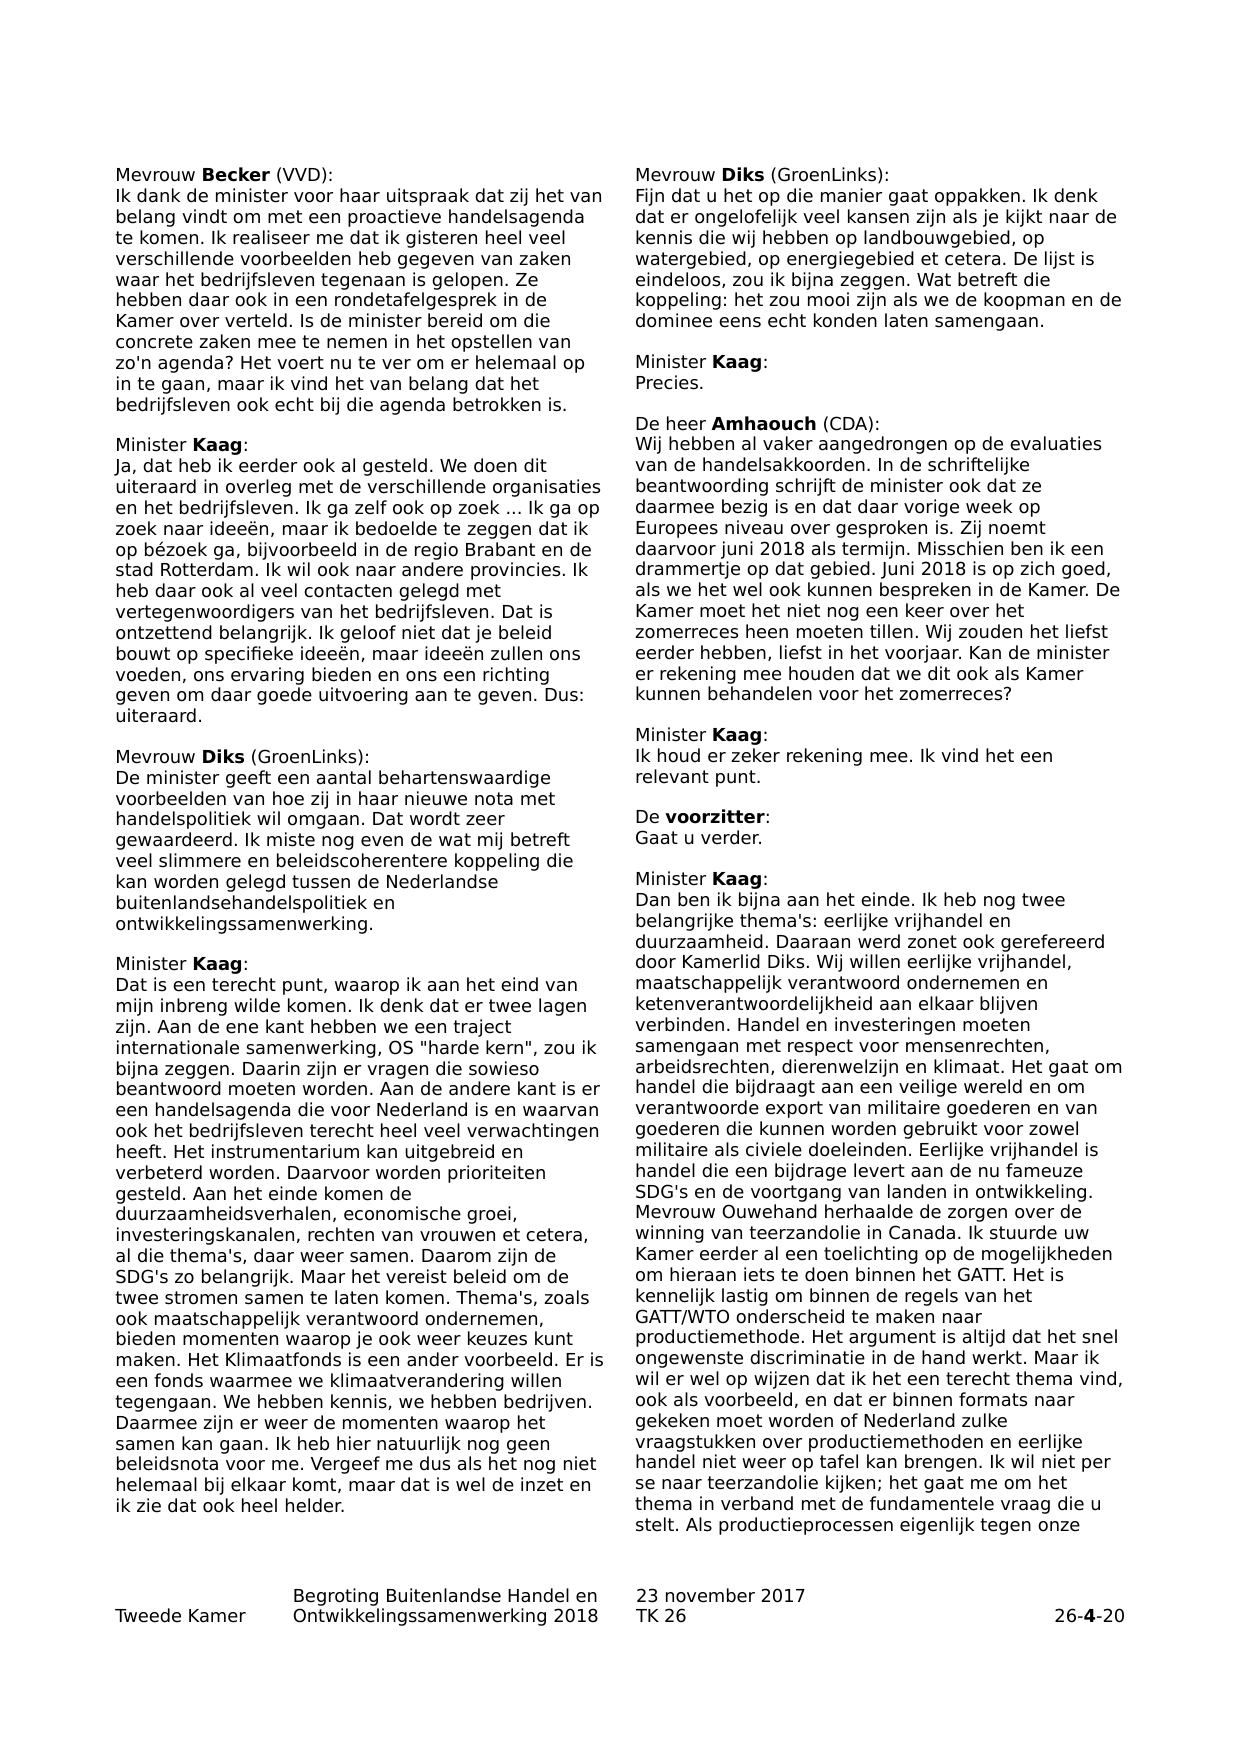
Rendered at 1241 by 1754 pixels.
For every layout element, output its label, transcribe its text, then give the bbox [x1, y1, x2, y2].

text Mevrouw Ouwehand herhaalde de zorgen over de winning van teerzandolie in Canada. Ik stuurde uw Kamer eerder al een toelichting op de mogelijkheden om hieraan iets te doen binnen het GATT. Het is kennelijk lastig om binnen de regels van het GATT/WTO onderscheid te maken naar productiemethode. Het argument is altijd dat het snel ongewenste discriminatie in de hand werkt. Maar ik wil er wel op wijzen dat ik het een terecht thema vind, ook als voorbeeld, en dat er binnen formats naar gekeken moet worden of Nederland zulke vraagstukken over productiemethoden en eerlijke handel niet weer op tafel kan brengen. Ik wil niet per se naar teerzandolie kijken; het gaat me om het thema in verband met de fundamentele vraag die u stelt. Als productieprocessen eigenlijk tegen onze [635, 1202, 1125, 1536]
text Ja, dat heb ik eerder ook al gesteld. We doen dit uiteraard in overleg met de verschillende organisaties en het bedrijfsleven. Ik ga zelf ook op zoek ... Ik ga op zoek naar ideeën, maar ik bedoelde te zeggen dat ik op bézoek ga, bijvoorbeeld in de regio Brabant en de stad Rotterdam. Ik wil ook naar andere provincies. Ik heb daar ook al veel contacten gelegd met vertegenwoordigers van het bedrijfsleven. Dat is ontzettend belangrijk. Ik geloof niet dat je beleid bouwt op specifieke ideeën, maar ideeën zullen ons voeden, ons ervaring bieden en ons een richting geven om daar goede uitvoering aan te geven. Dus: uiteraard. [115, 456, 605, 727]
text De voorzitter: [635, 807, 1125, 828]
text Minister Kaag: [635, 869, 1125, 890]
text Ik dank de minister voor haar uitspraak dat zij het van belang vindt om met een proactieve handelsagenda te komen. Ik realiseer me dat ik gisteren heel veel verschillende voorbeelden heb gegeven van zaken waar het bedrijfsleven tegenaan is gelopen. Ze hebben daar ook in een rondetafelgesprek in de Kamer over verteld. Is de minister bereid om die concrete zaken mee te nemen in het opstellen van zo'n agenda? Het voert nu te ver om er helemaal op in te gaan, maar ik vind het van belang dat het bedrijfsleven ook echt bij die agenda betrokken is. [115, 186, 605, 415]
text Mevrouw Diks (GroenLinks): [115, 747, 605, 767]
text Fijn dat u het op die manier gaat oppakken. Ik denk dat er ongelofelijk veel kansen zijn als je kijkt naar de kennis die wij hebben op landbouwgebied, op watergebied, op energiegebied et cetera. De lijst is eindeloos, zou ik bijna zeggen. Wat betreft die koppeling: het zou mooi zijn als we de koopman en de dominee eens echt konden laten samengaan. [635, 186, 1125, 332]
text Mevrouw Becker (VVD): [115, 165, 605, 186]
text Minister Kaag: [115, 435, 605, 456]
text De minister geeft een aantal behartenswaardige voorbeelden van hoe zij in haar nieuwe nota met handelspolitiek wil omgaan. Dat wordt zeer gewaardeerd. Ik miste nog even de wat mij betreft veel slimmere en beleidscoherentere koppeling die kan worden gelegd tussen de Nederlandse buitenlandsehandelspolitiek en ontwikkelingssamenwerking. [115, 767, 605, 934]
text Dat is een terecht punt, waarop ik aan het eind van mijn inbreng wilde komen. Ik denk dat er twee lagen zijn. Aan de ene kant hebben we een traject internationale samenwerking, OS "harde kern", zou ik bijna zeggen. Daarin zijn er vragen die sowieso beantwoord moeten worden. Aan de andere kant is er een handelsagenda die voor Nederland is en waarvan ook het bedrijfsleven terecht heel veel verwachtingen heeft. Het instrumentarium kan uitgebreid en verbeterd worden. Daarvoor worden prioriteiten gesteld. Aan het einde komen de duurzaamheidsverhalen, economische groei, investeringskanalen, rechten van vrouwen et cetera, al die thema's, daar weer samen. Daarom zijn de SDG's zo belangrijk. Maar het vereist beleid om de twee stromen samen te laten komen. Thema's, zoals ook maatschappelijk verantwoord ondernemen, bieden momenten waarop je ook weer keuzes kunt maken. Het Klimaatfonds is een ander voorbeeld. Er is een fonds waarmee we klimaatverandering willen tegengaan. We hebben kennis, we hebben bedrijven. Daarmee zijn er weer de momenten waarop het samen kan gaan. Ik heb hier natuurlijk nog geen beleidsnota voor me. Vergeef me dus als het nog niet helemaal bij elkaar komt, maar dat is wel de inzet en ik zie dat ook heel helder. [115, 975, 605, 1517]
text Ik houd er zeker rekening mee. Ik vind het een relevant punt. [635, 746, 1125, 787]
text Minister Kaag: [635, 352, 1125, 373]
text Mevrouw Diks (GroenLinks): [635, 165, 1125, 186]
text De heer Amhaouch (CDA): [635, 413, 1125, 434]
text Precies. [635, 373, 1125, 393]
text Minister Kaag: [115, 954, 605, 975]
text Gaat u verder. [635, 828, 1125, 849]
text Dan ben ik bijna aan het einde. Ik heb nog twee belangrijke thema's: eerlijke vrijhandel en duurzaamheid. Daaraan werd zonet ook gerefereerd door Kamerlid Diks. Wij willen eerlijke vrijhandel, maatschappelijk verantwoord ondernemen en ketenverantwoordelijkheid aan elkaar blijven verbinden. Handel en investeringen moeten samengaan met respect voor mensenrechten, arbeidsrechten, dierenwelzijn en klimaat. Het gaat om handel die bijdraagt aan een veilige wereld en om verantwoorde export van militaire goederen en van goederen die kunnen worden gebruikt voor zowel militaire als civiele doeleinden. Eerlijke vrijhandel is handel die een bijdrage levert aan de nu fameuze SDG's en de voortgang van landen in ontwikkeling. [635, 890, 1125, 1202]
text Minister Kaag: [635, 725, 1125, 746]
text Wij hebben al vaker aangedrongen op de evaluaties van de handelsakkoorden. In de schriftelijke beantwoording schrijft de minister ook dat ze daarmee bezig is en dat daar vorige week op Europees niveau over gesproken is. Zij noemt daarvoor juni 2018 als termijn. Misschien ben ik een drammertje op dat gebied. Juni 2018 is op zich goed, als we het wel ook kunnen bespreken in de Kamer. De Kamer moet het niet nog een keer over het zomerreces heen moeten tillen. Wij zouden het liefst eerder hebben, liefst in het voorjaar. Kan de minister er rekening mee houden dat we dit ook als Kamer kunnen behandelen voor het zomerreces? [635, 434, 1125, 705]
